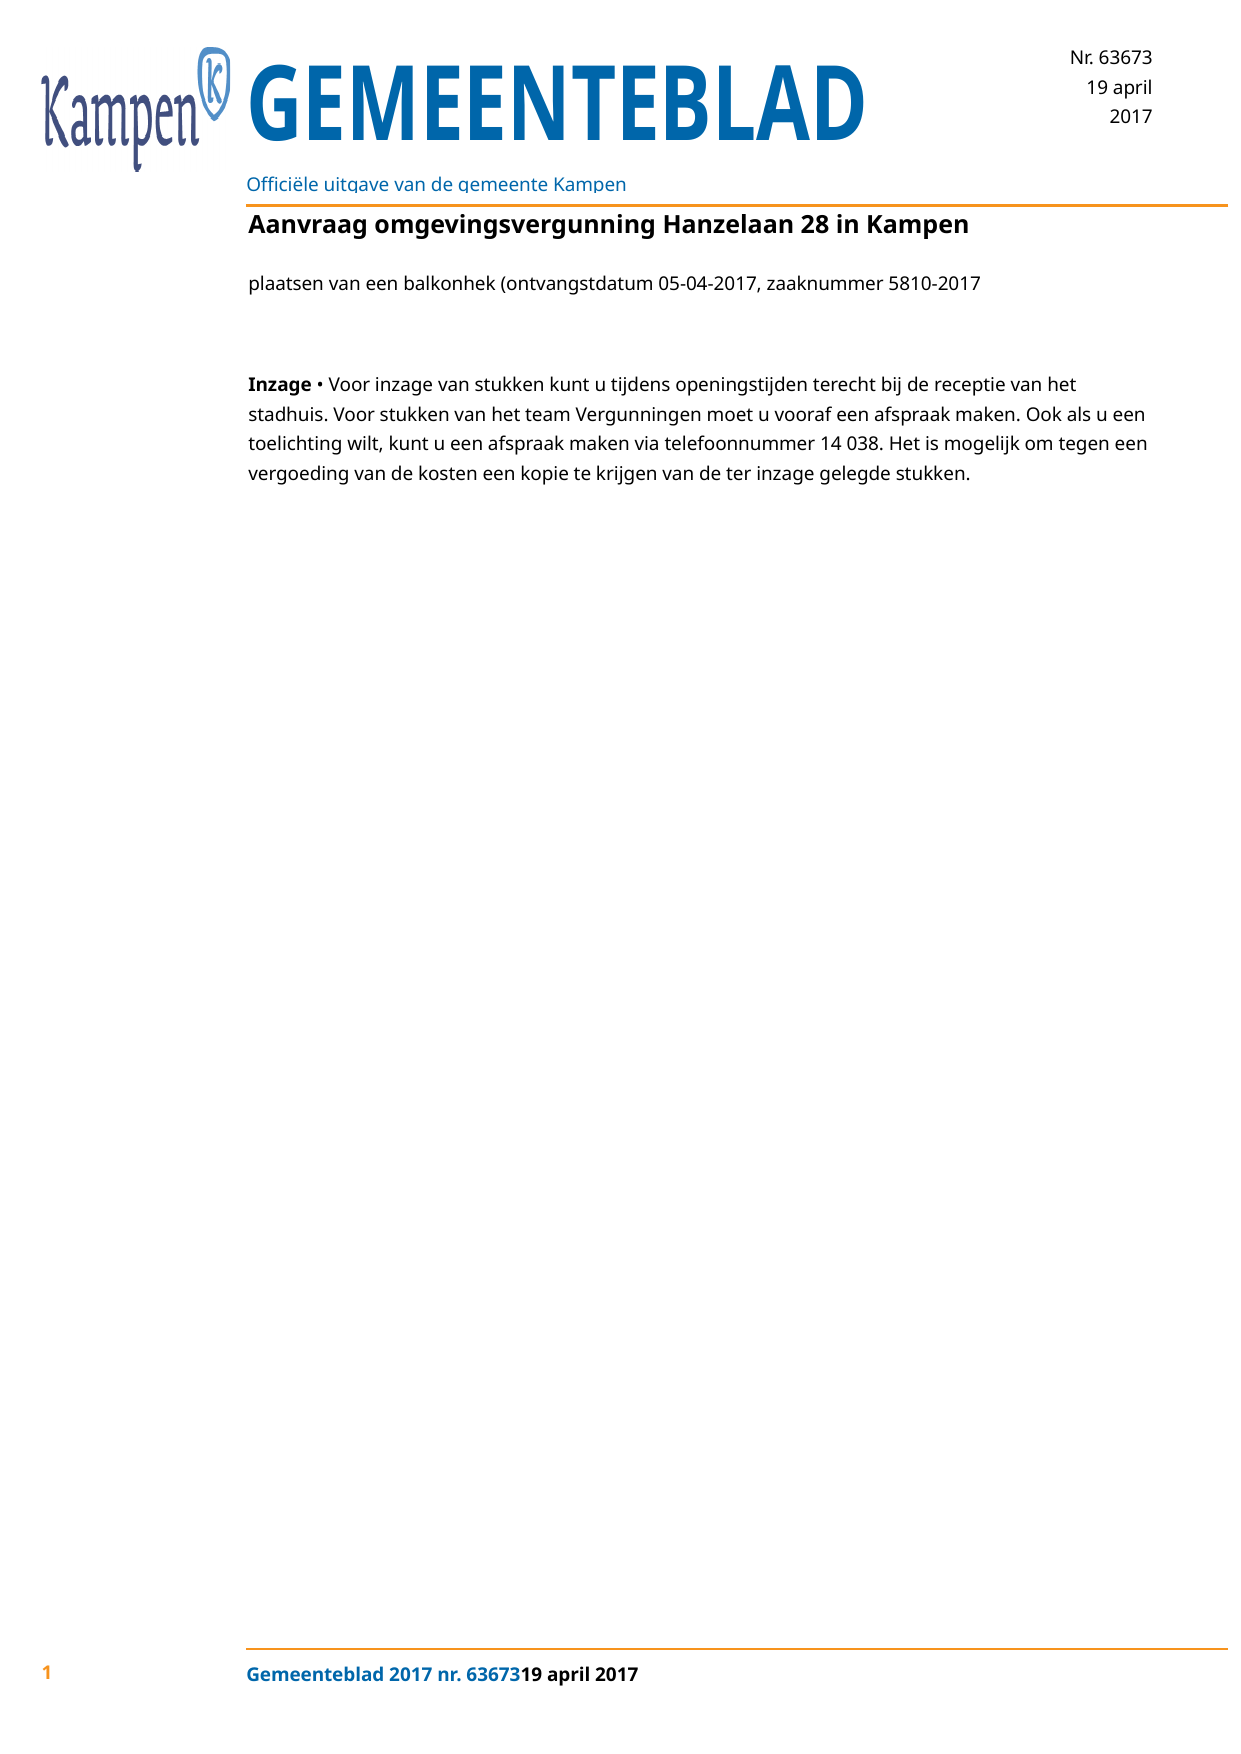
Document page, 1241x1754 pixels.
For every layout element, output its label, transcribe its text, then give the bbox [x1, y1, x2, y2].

picture [41, 47, 231, 172]
text Inzage • Voor inzage van stukken kunt u tijdens openingstijden terecht bij de receptie van het stadhuis. Voor stukken van het team Vergunningen moet u vooraf een afspraak maken. Ook als u een toelichting wilt, kunt u een afspraak maken via telefoonnummer 14 038. Het is mogelijk om tegen een vergoeding van de kosten een kopie te krijgen van de ter inzage gelegde stukken. [248, 371, 1152, 486]
text plaatsen van een balkonhek (ontvangstdatum 05-04-2017, zaaknummer 5810-2017 [248, 270, 1152, 296]
text Aanvraag omgevingsvergunning Hanzelaan 28 in Kampen [248, 207, 1152, 241]
